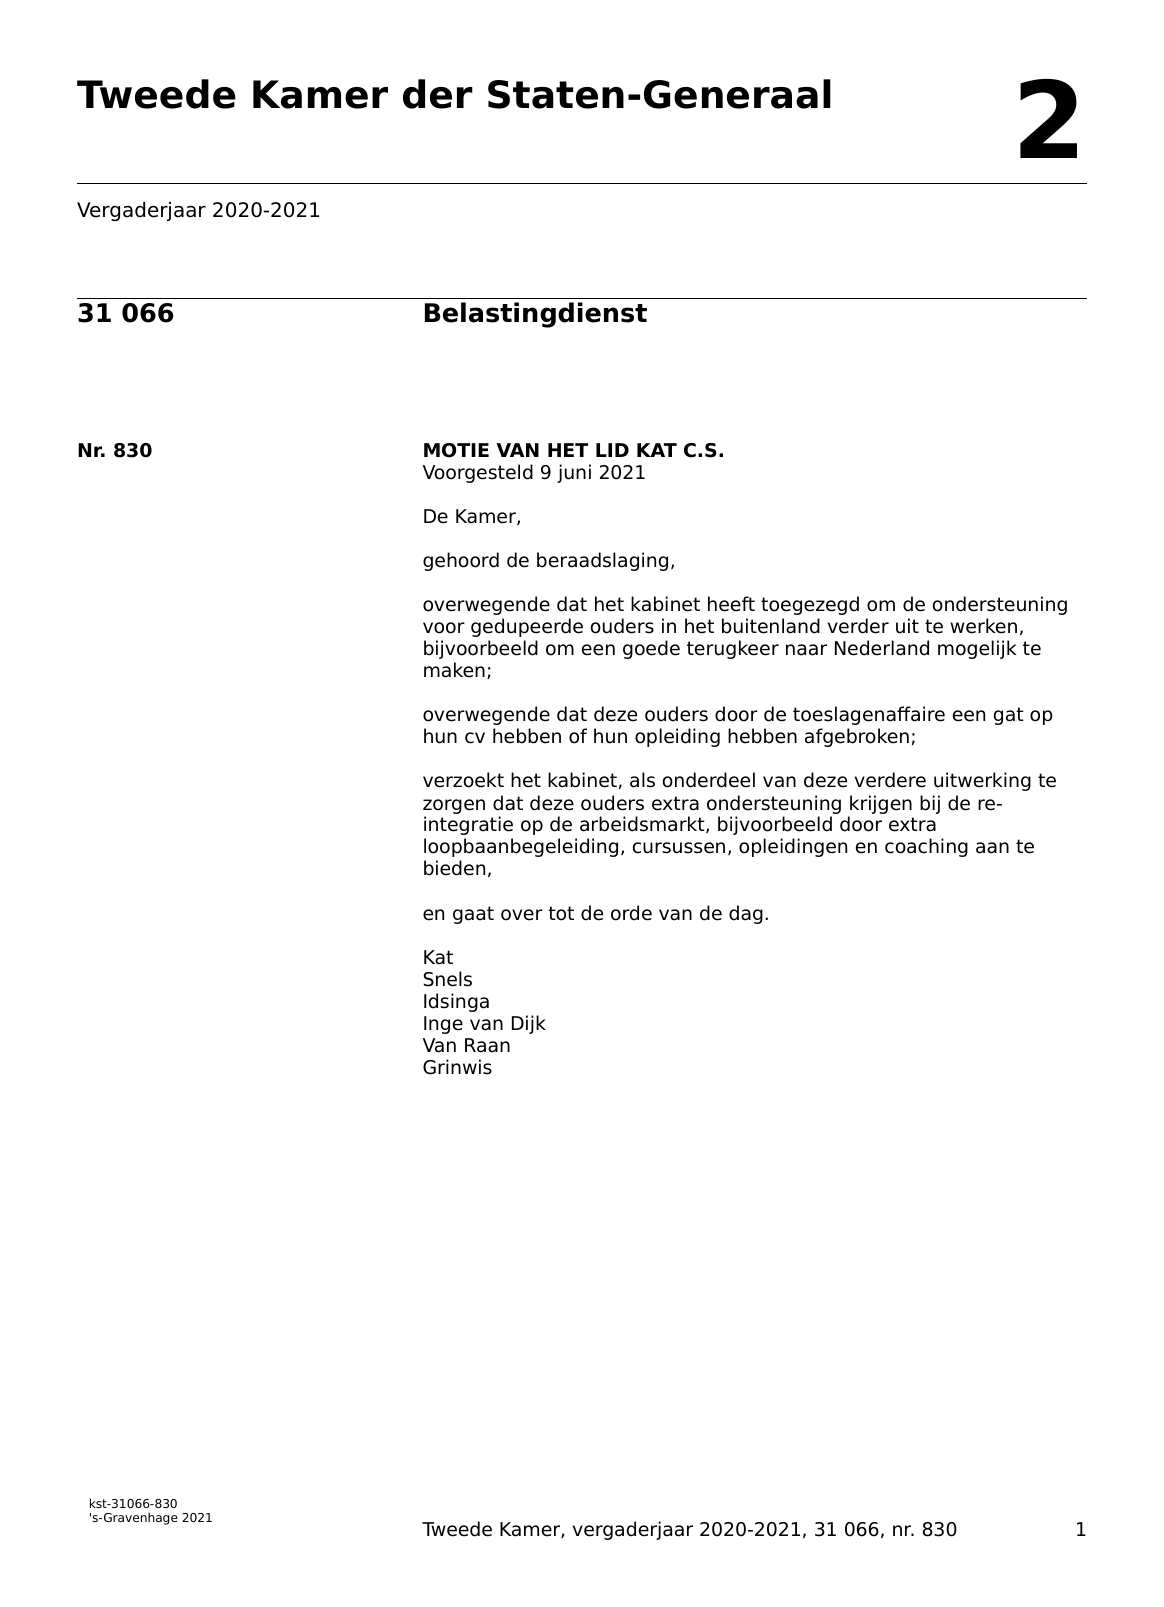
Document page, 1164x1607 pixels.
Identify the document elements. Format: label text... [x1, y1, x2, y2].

table_cell Vergaderjaar 2020-2021 [77, 184, 1087, 298]
text Grinwis [422, 1057, 1087, 1078]
subtitle Nr. 830 MOTIE VAN HET LID KAT C.S. [77, 440, 1087, 462]
text 's-Gravenhage 2021 [88, 1511, 323, 1525]
text Snels [422, 969, 1087, 991]
text overwegende dat het kabinet heeft toegezegd om de ondersteuning voor gedupeerde ouders in het buitenland verder uit te werken, bijvoorbeeld om een goede terugkeer naar Nederland mogelijk te maken; [422, 594, 1087, 682]
text Idsinga [422, 991, 1087, 1013]
text De Kamer, [422, 506, 1087, 528]
text gehoord de beraadslaging, [422, 550, 1087, 572]
text Inge van Dijk [422, 1013, 1087, 1034]
text verzoekt het kabinet, als onderdeel van deze verdere uitwerking te zorgen dat deze ouders extra ondersteuning krijgen bij de re-integratie op de arbeidsmarkt, bijvoorbeeld door extra loopbaanbegeleiding, cursussen, opleidingen en coaching aan te bieden, [422, 770, 1087, 880]
text Van Raan [422, 1034, 1087, 1057]
text en gaat over tot de orde van de dag. [422, 902, 1087, 924]
table_header Tweede Kamer der Staten-Generaal [77, 59, 886, 183]
subtitle 31 066 Belastingdienst [77, 299, 1087, 329]
text overwegende dat deze ouders door de toeslagenaffaire een gat op hun cv hebben of hun opleiding hebben afgebroken; [422, 704, 1087, 748]
text kst-31066-830 [88, 1497, 323, 1511]
text Kat [422, 947, 1087, 969]
text Voorgesteld 9 juni 2021 [422, 462, 1087, 484]
table_header 2 [886, 59, 1087, 183]
